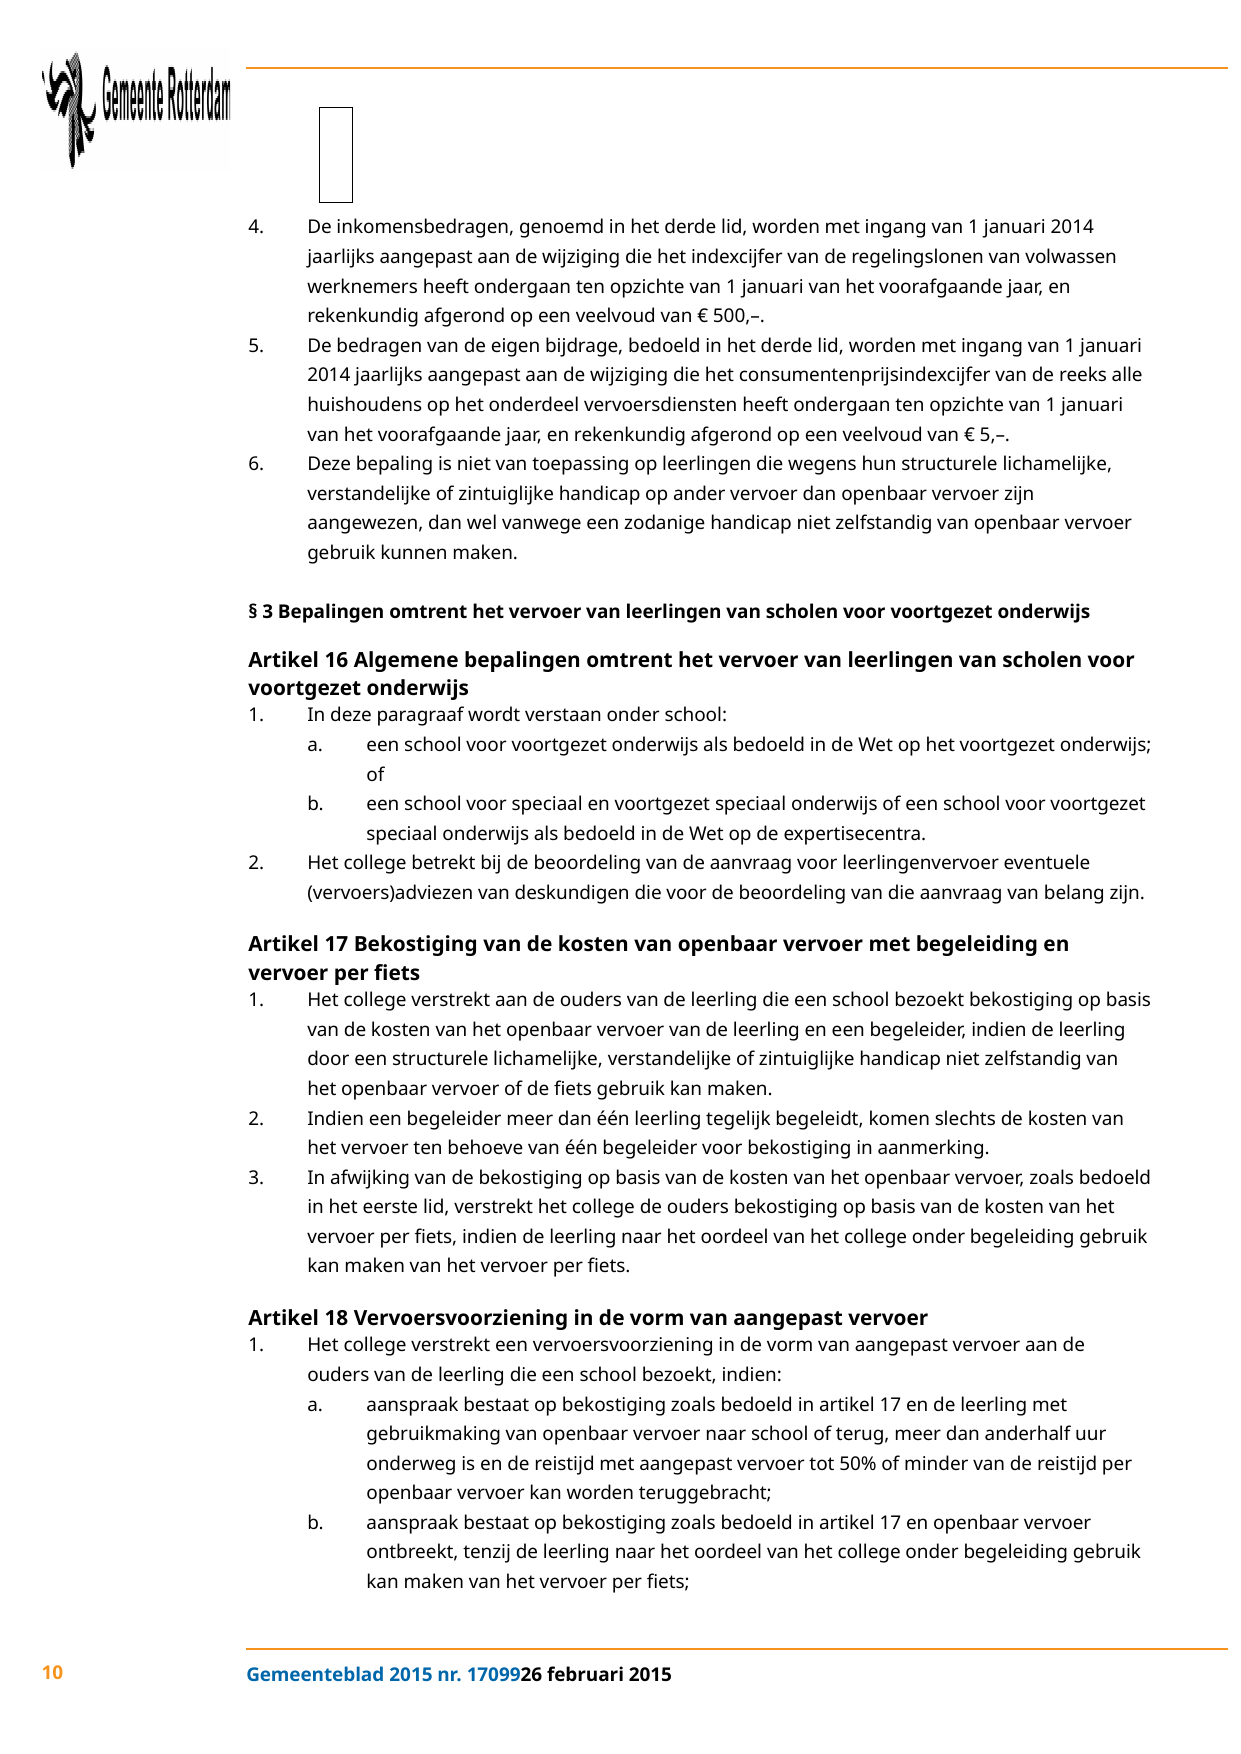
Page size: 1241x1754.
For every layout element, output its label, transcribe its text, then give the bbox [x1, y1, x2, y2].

list een school voor voortgezet onderwijs als bedoeld in de Wet op het voortgezet onderwijs; of [307, 731, 1152, 787]
list Het college verstrekt een vervoersvoorziening in de vorm van aangepast vervoer aan de ouders van de leerling die een school bezoekt, indien: [248, 1332, 1152, 1387]
text Artikel 18 Vervoersvoorziening in de vorm van aangepast vervoer [248, 1303, 1152, 1332]
text Artikel 16 Algemene bepalingen omtrent het vervoer van leerlingen van scholen voor voortgezet onderwijs [248, 645, 1152, 702]
list In deze paragraaf wordt verstaan onder school: [248, 702, 1152, 727]
table_header [328, 141, 335, 167]
list De inkomensbedragen, genoemd in het derde lid, worden met ingang van 1 januari 2014 jaarlijks aangepast aan de wijziging die het indexcijfer van de regelingslonen van volwassen werknemers heeft ondergaan ten opzichte van 1 januari van het voorafgaande jaar, en rekenkundig afgerond op een veelvoud van € 500,–. [248, 214, 1152, 328]
list In afwijking van de bekostiging op basis van de kosten van het openbaar vervoer, zoals bedoeld in het eerste lid, verstrekt het college de ouders bekostiging op basis van de kosten van het vervoer per fiets, indien de leerling naar het oordeel van het college onder begeleiding gebruik kan maken van het vervoer per fiets. [248, 1164, 1152, 1278]
text § 3 Bepalingen omtrent het vervoer van leerlingen van scholen voor voortgezet onderwijs [248, 598, 1152, 624]
list De bedragen van de eigen bijdrage, bedoeld in het derde lid, worden met ingang van 1 januari 2014 jaarlijks aangepast aan de wijziging die het consumentenprijsindexcijfer van de reeks alle huishoudens op het onderdeel vervoersdiensten heeft ondergaan ten opzichte van 1 januari van het voorafgaande jaar, en rekenkundig afgerond op een veelvoud van € 5,–. [248, 332, 1152, 446]
list aanspraak bestaat op bekostiging zoals bedoeld in artikel 17 en de leerling met gebruikmaking van openbaar vervoer naar school of terug, meer dan anderhalf uur onderweg is en de reistijd met aangepast vervoer tot 50% of minder van de reistijd per openbaar vervoer kan worden teruggebracht; [307, 1391, 1152, 1505]
picture [41, 47, 231, 172]
list Het college betrekt bij de beoordeling van de aanvraag voor leerlingenvervoer eventuele (vervoers)adviezen van deskundigen die voor de beoordeling van die aanvraag van belang zijn. [248, 849, 1152, 905]
list Het college verstrekt aan de ouders van de leerling die een school bezoekt bekostiging op basis van de kosten van het openbaar vervoer van de leerling en een begeleider, indien de leerling door een structurele lichamelijke, verstandelijke of zintuiglijke handicap niet zelfstandig van het openbaar vervoer of de fiets gebruik kan maken. [248, 986, 1152, 1101]
list Deze bepaling is niet van toepassing op leerlingen die wegens hun structurele lichamelijke, verstandelijke of zintuiglijke handicap op ander vervoer dan openbaar vervoer zijn aangewezen, dan wel vanwege een zodanige handicap niet zelfstandig van openbaar vervoer gebruik kunnen maken. [248, 450, 1152, 565]
text Artikel 17 Bekostiging van de kosten van openbaar vervoer met begeleiding en vervoer per fiets [248, 929, 1152, 986]
list aanspraak bestaat op bekostiging zoals bedoeld in artikel 17 en openbaar vervoer ontbreekt, tenzij de leerling naar het oordeel van het college onder begeleiding gebruik kan maken van het vervoer per fiets; [307, 1509, 1152, 1594]
list Indien een begeleider meer dan één leerling tegelijk begeleidt, komen slechts de kosten van het vervoer ten behoeve van één begeleider voor bekostiging in aanmerking. [248, 1105, 1152, 1160]
list een school voor speciaal en voortgezet speciaal onderwijs of een school voor voortgezet speciaal onderwijs als bedoeld in de Wet op de expertisecentra. [307, 790, 1152, 846]
